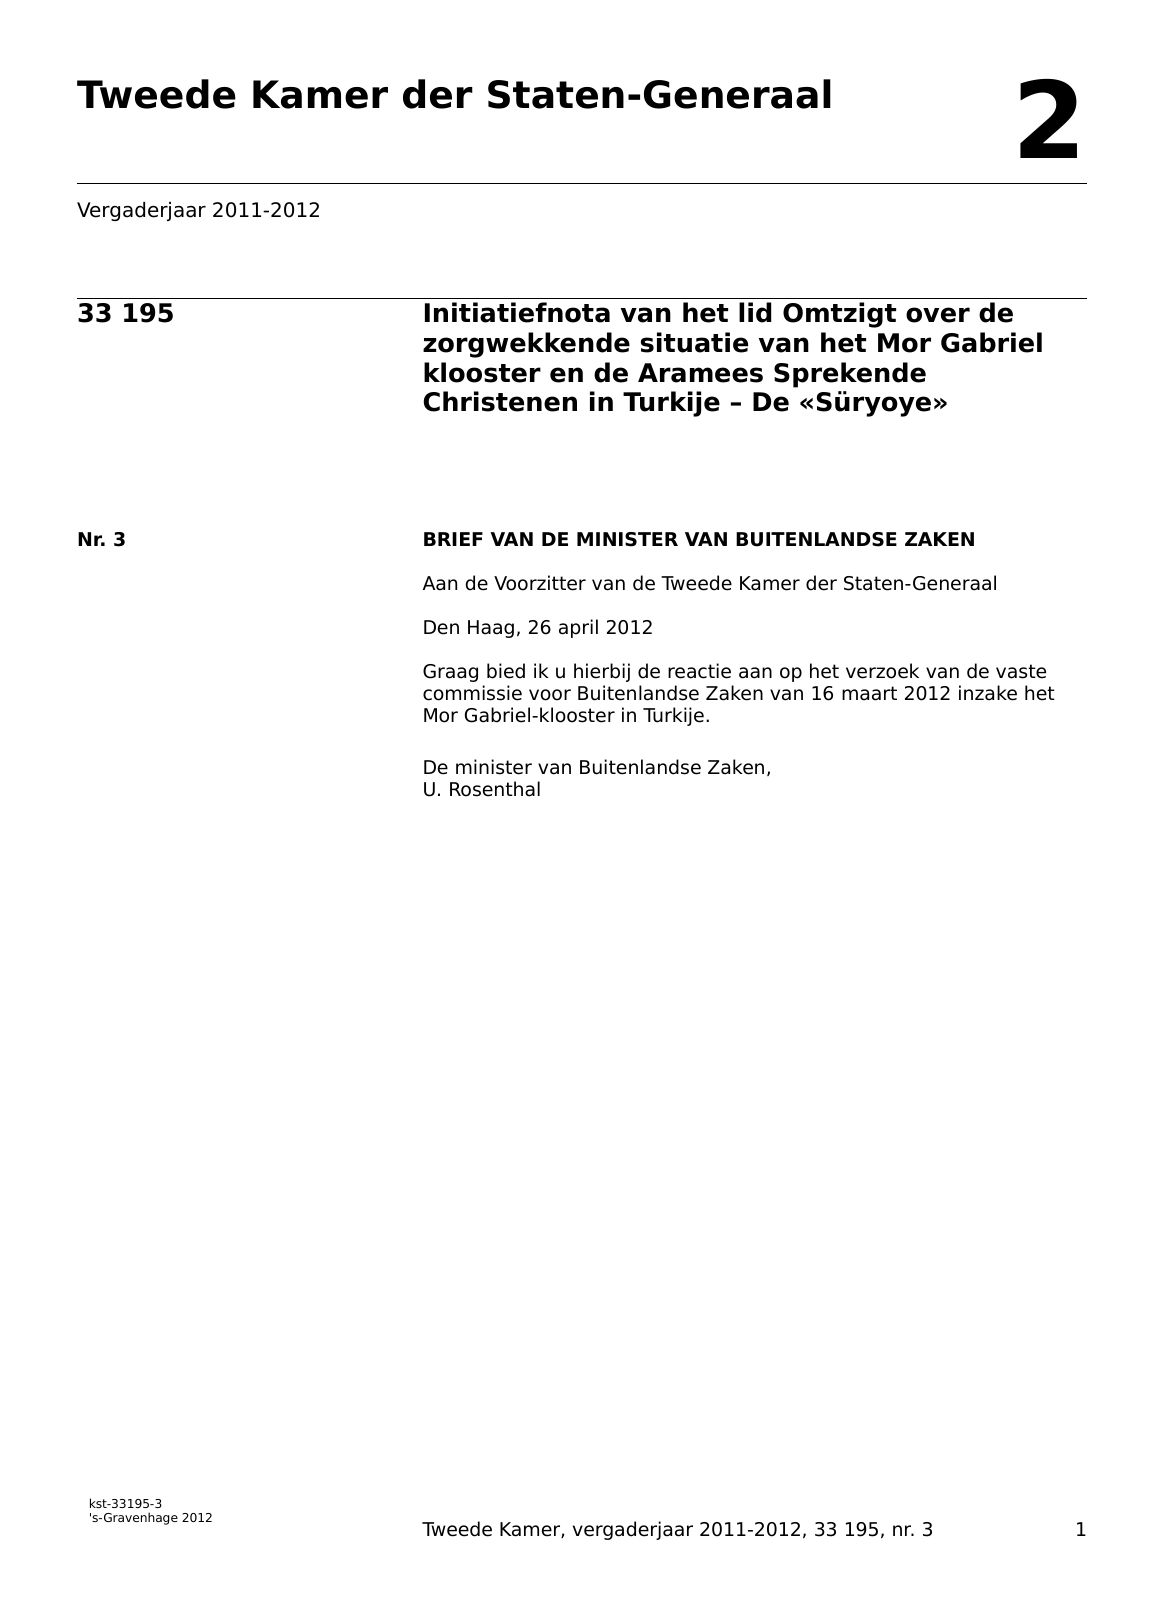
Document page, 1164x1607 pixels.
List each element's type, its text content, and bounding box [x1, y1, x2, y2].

text De minister van Buitenlandse Zaken, U. Rosenthal [422, 757, 1087, 801]
text Aan de Voorzitter van de Tweede Kamer der Staten-Generaal [422, 573, 1087, 595]
text 's-Gravenhage 2012 [88, 1511, 323, 1525]
table_header 2 [886, 59, 1087, 183]
table_cell Vergaderjaar 2011-2012 [77, 184, 1087, 298]
table_header Tweede Kamer der Staten-Generaal [77, 59, 886, 183]
text kst-33195-3 [88, 1497, 323, 1511]
text Graag bied ik u hierbij de reactie aan op het verzoek van de vaste commissie voor Buitenlandse Zaken van 16 maart 2012 inzake het Mor Gabriel-klooster in Turkije. [422, 661, 1087, 727]
text Den Haag, 26 april 2012 [422, 617, 1087, 639]
subtitle Nr. 3 BRIEF VAN DE MINISTER VAN BUITENLANDSE ZAKEN [77, 529, 1087, 551]
subtitle 33 195 Initiatiefnota van het lid Omtzigt over de zorgwekkende situatie van het Mor Gabriel klooster en de Aramees Sprekende Christenen in Turkije – De «Süryoye» [77, 299, 1087, 418]
